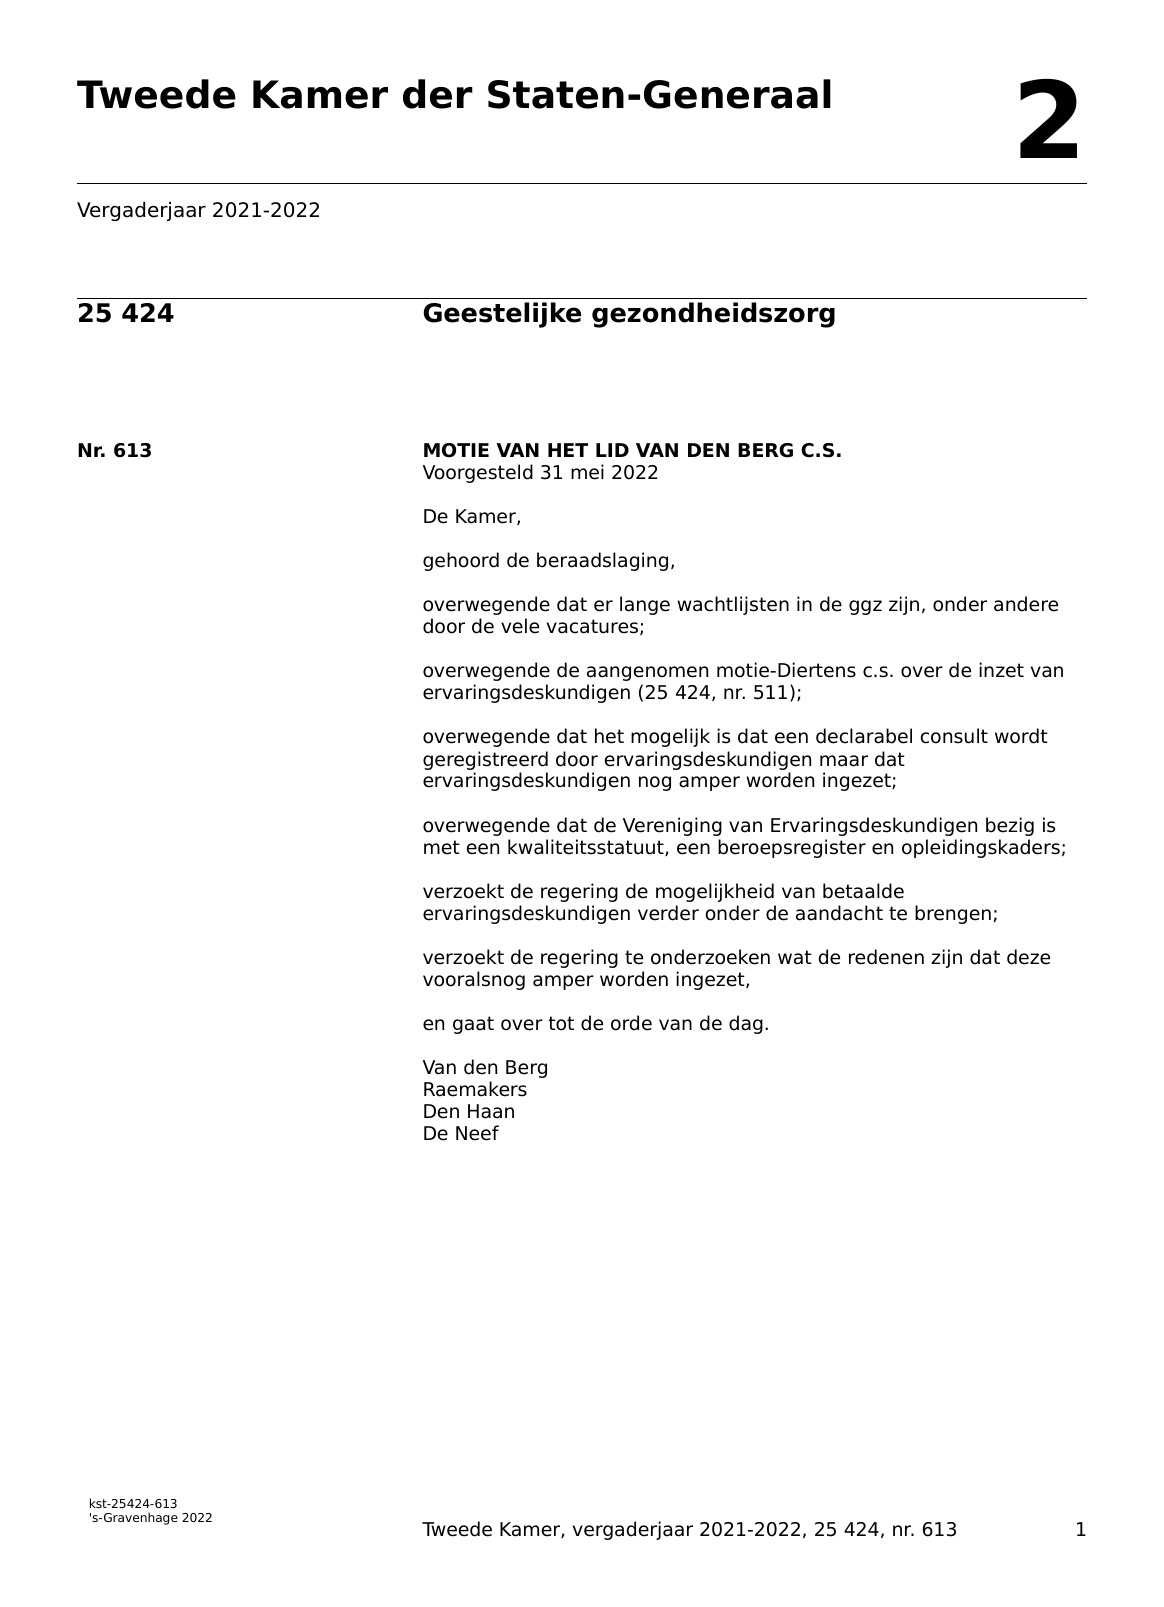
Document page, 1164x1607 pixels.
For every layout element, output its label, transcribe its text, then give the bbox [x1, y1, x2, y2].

text verzoekt de regering de mogelijkheid van betaalde ervaringsdeskundigen verder onder de aandacht te brengen; [422, 881, 1087, 925]
text De Neef [422, 1123, 1087, 1145]
text De Kamer, [422, 506, 1087, 528]
text en gaat over tot de orde van de dag. [422, 1013, 1087, 1035]
text Van den Berg [422, 1057, 1087, 1079]
text 's-Gravenhage 2022 [88, 1511, 323, 1525]
subtitle 25 424 Geestelijke gezondheidszorg [77, 299, 1087, 329]
table_cell Vergaderjaar 2021-2022 [77, 184, 1087, 298]
text overwegende de aangenomen motie-Diertens c.s. over de inzet van ervaringsdeskundigen (25 424, nr. 511); [422, 660, 1087, 704]
text overwegende dat de Vereniging van Ervaringsdeskundigen bezig is met een kwaliteitsstatuut, een beroepsregister en opleidingskaders; [422, 814, 1087, 858]
text Den Haan [422, 1101, 1087, 1123]
text verzoekt de regering te onderzoeken wat de redenen zijn dat deze vooralsnog amper worden ingezet, [422, 947, 1087, 991]
subtitle Nr. 613 MOTIE VAN HET LID VAN DEN BERG C.S. [77, 440, 1087, 462]
table_header 2 [886, 59, 1087, 183]
text kst-25424-613 [88, 1497, 323, 1511]
text overwegende dat er lange wachtlijsten in de ggz zijn, onder andere door de vele vacatures; [422, 594, 1087, 638]
text overwegende dat het mogelijk is dat een declarabel consult wordt geregistreerd door ervaringsdeskundigen maar dat ervaringsdeskundigen nog amper worden ingezet; [422, 726, 1087, 792]
table_header Tweede Kamer der Staten-Generaal [77, 59, 886, 183]
text Voorgesteld 31 mei 2022 [422, 462, 1087, 484]
text gehoord de beraadslaging, [422, 550, 1087, 572]
text Raemakers [422, 1079, 1087, 1101]
